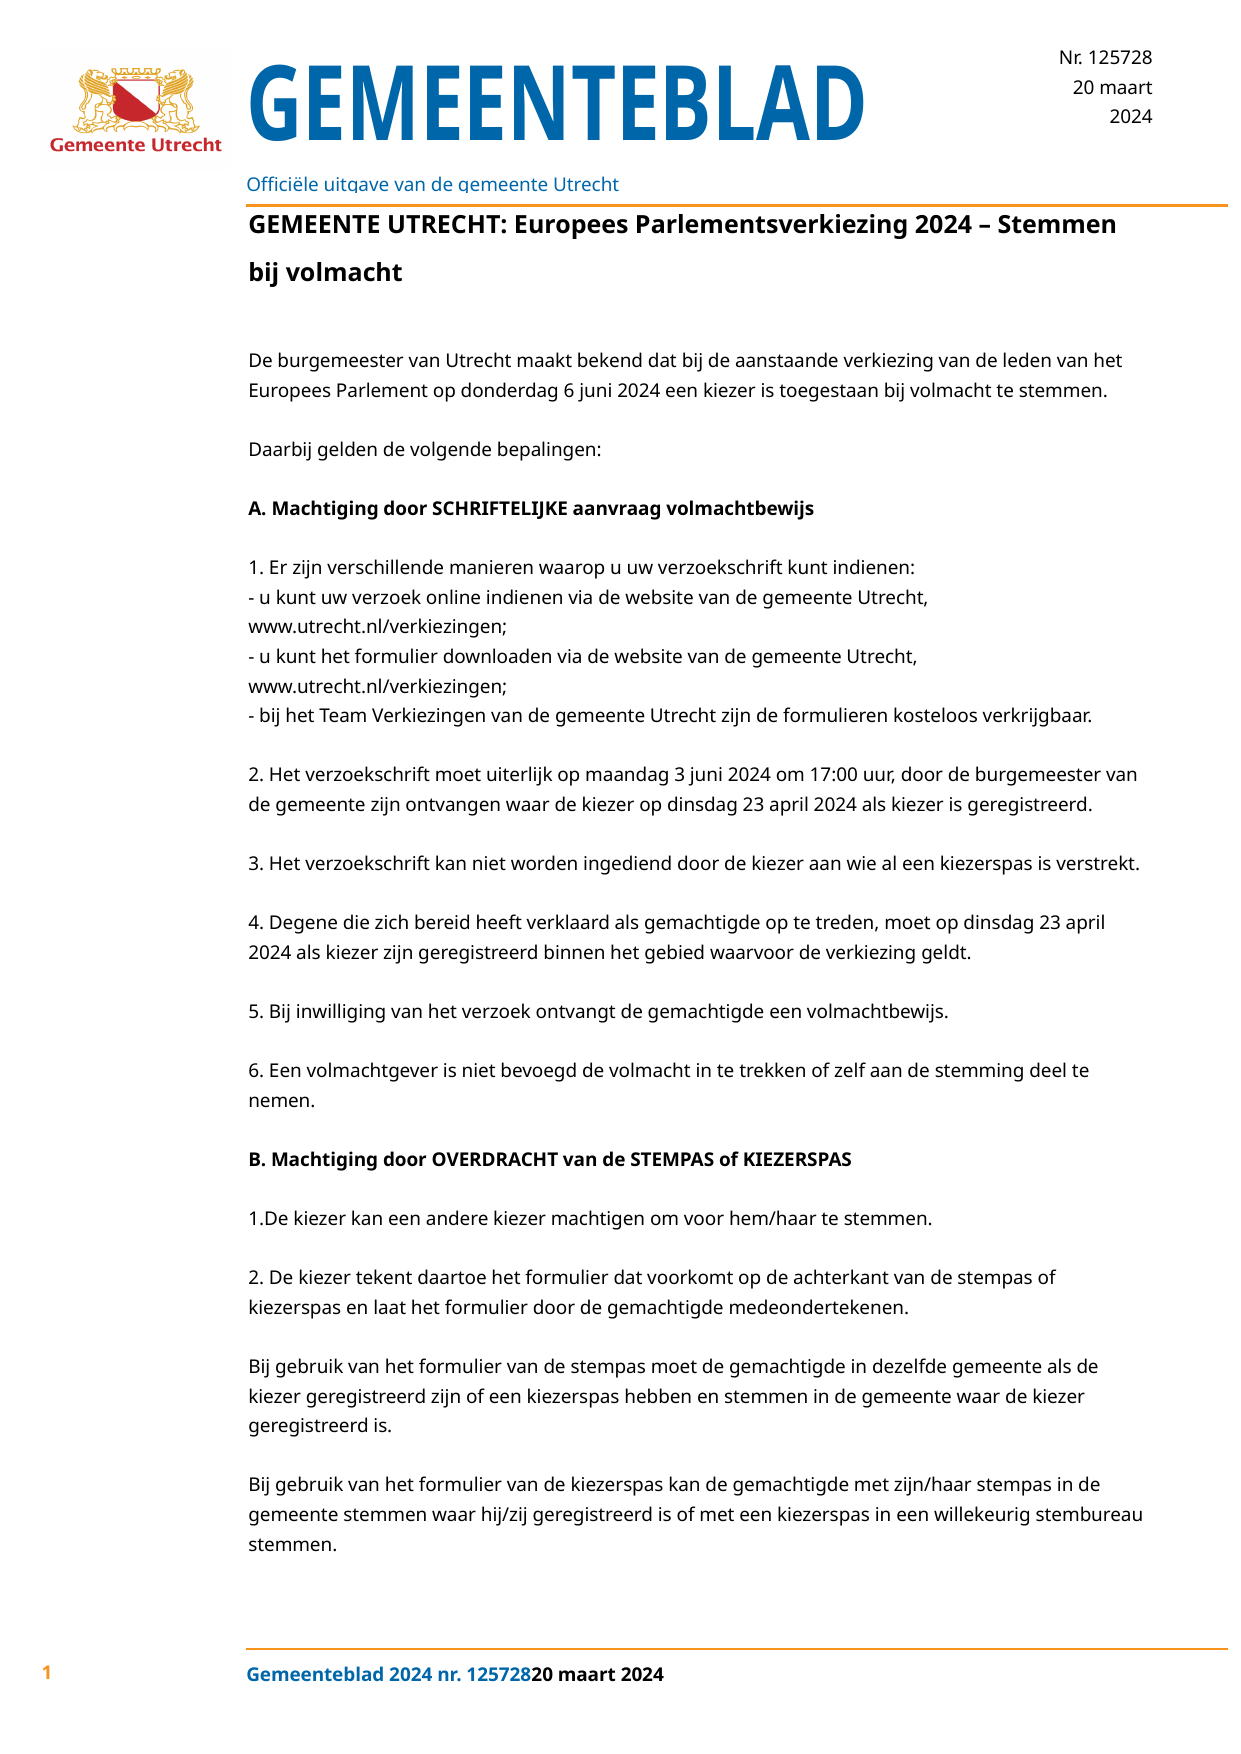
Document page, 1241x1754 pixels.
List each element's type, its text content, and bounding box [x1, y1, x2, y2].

text - bij het Team Verkiezingen van de gemeente Utrecht zijn de formulieren kosteloos verkrijgbaar. [248, 702, 1152, 728]
text 1. Er zijn verschillende manieren waarop u uw verzoekschrift kunt indienen: [248, 554, 1152, 580]
text A. Machtiging door SCHRIFTELIJKE aanvraag volmachtbewijs [248, 495, 1152, 521]
text - u kunt uw verzoek online indienen via de website van de gemeente Utrecht, www.utrecht.nl/verkiezingen; [248, 584, 1152, 639]
text Bij gebruik van het formulier van de kiezerspas kan de gemachtigde met zijn/haar stempas in de gemeente stemmen waar hij/zij geregistreerd is of met een kiezerspas in een willekeurig stembureau stemmen. [248, 1472, 1152, 1557]
text 2. De kiezer tekent daartoe het formulier dat voorkomt op de achterkant van de stempas of kiezerspas en laat het formulier door de gemachtigde medeondertekenen. [248, 1264, 1152, 1320]
text 5. Bij inwilliging van het verzoek ontvangt de gemachtigde een volmachtbewijs. [248, 998, 1152, 1024]
text 1.De kiezer kan een andere kiezer machtigen om voor hem/haar te stemmen. [248, 1205, 1152, 1231]
picture [41, 47, 231, 172]
text Bij gebruik van het formulier van de stempas moet de gemachtigde in dezelfde gemeente als de kiezer geregistreerd zijn of een kiezerspas hebben en stemmen in de gemeente waar de kiezer geregistreerd is. [248, 1353, 1152, 1438]
text De burgemeester van Utrecht maakt bekend dat bij de aanstaande verkiezing van de leden van het Europees Parlement op donderdag 6 juni 2024 een kiezer is toegestaan bij volmacht te stemmen. [248, 347, 1152, 403]
text 3. Het verzoekschrift kan niet worden ingediend door de kiezer aan wie al een kiezerspas is verstrekt. [248, 850, 1152, 876]
text Daarbij gelden de volgende bepalingen: [248, 436, 1152, 462]
text - u kunt het formulier downloaden via de website van de gemeente Utrecht, www.utrecht.nl/verkiezingen; [248, 643, 1152, 699]
text B. Machtiging door OVERDRACHT van de STEMPAS of KIEZERSPAS [248, 1146, 1152, 1172]
text 4. Degene die zich bereid heeft verklaard als gemachtigde op te treden, moet op dinsdag 23 april 2024 als kiezer zijn geregistreerd binnen het gebied waarvoor de verkiezing geldt. [248, 909, 1152, 965]
text 2. Het verzoekschrift moet uiterlijk op maandag 3 juni 2024 om 17:00 uur, door de burgemeester van de gemeente zijn ontvangen waar de kiezer op dinsdag 23 april 2024 als kiezer is geregistreerd. [248, 762, 1152, 817]
text GEMEENTE UTRECHT: Europees Parlementsverkiezing 2024 – Stemmen bij volmacht [248, 207, 1152, 288]
text 6. Een volmachtgever is niet bevoegd de volmacht in te trekken of zelf aan de stemming deel te nemen. [248, 1057, 1152, 1113]
